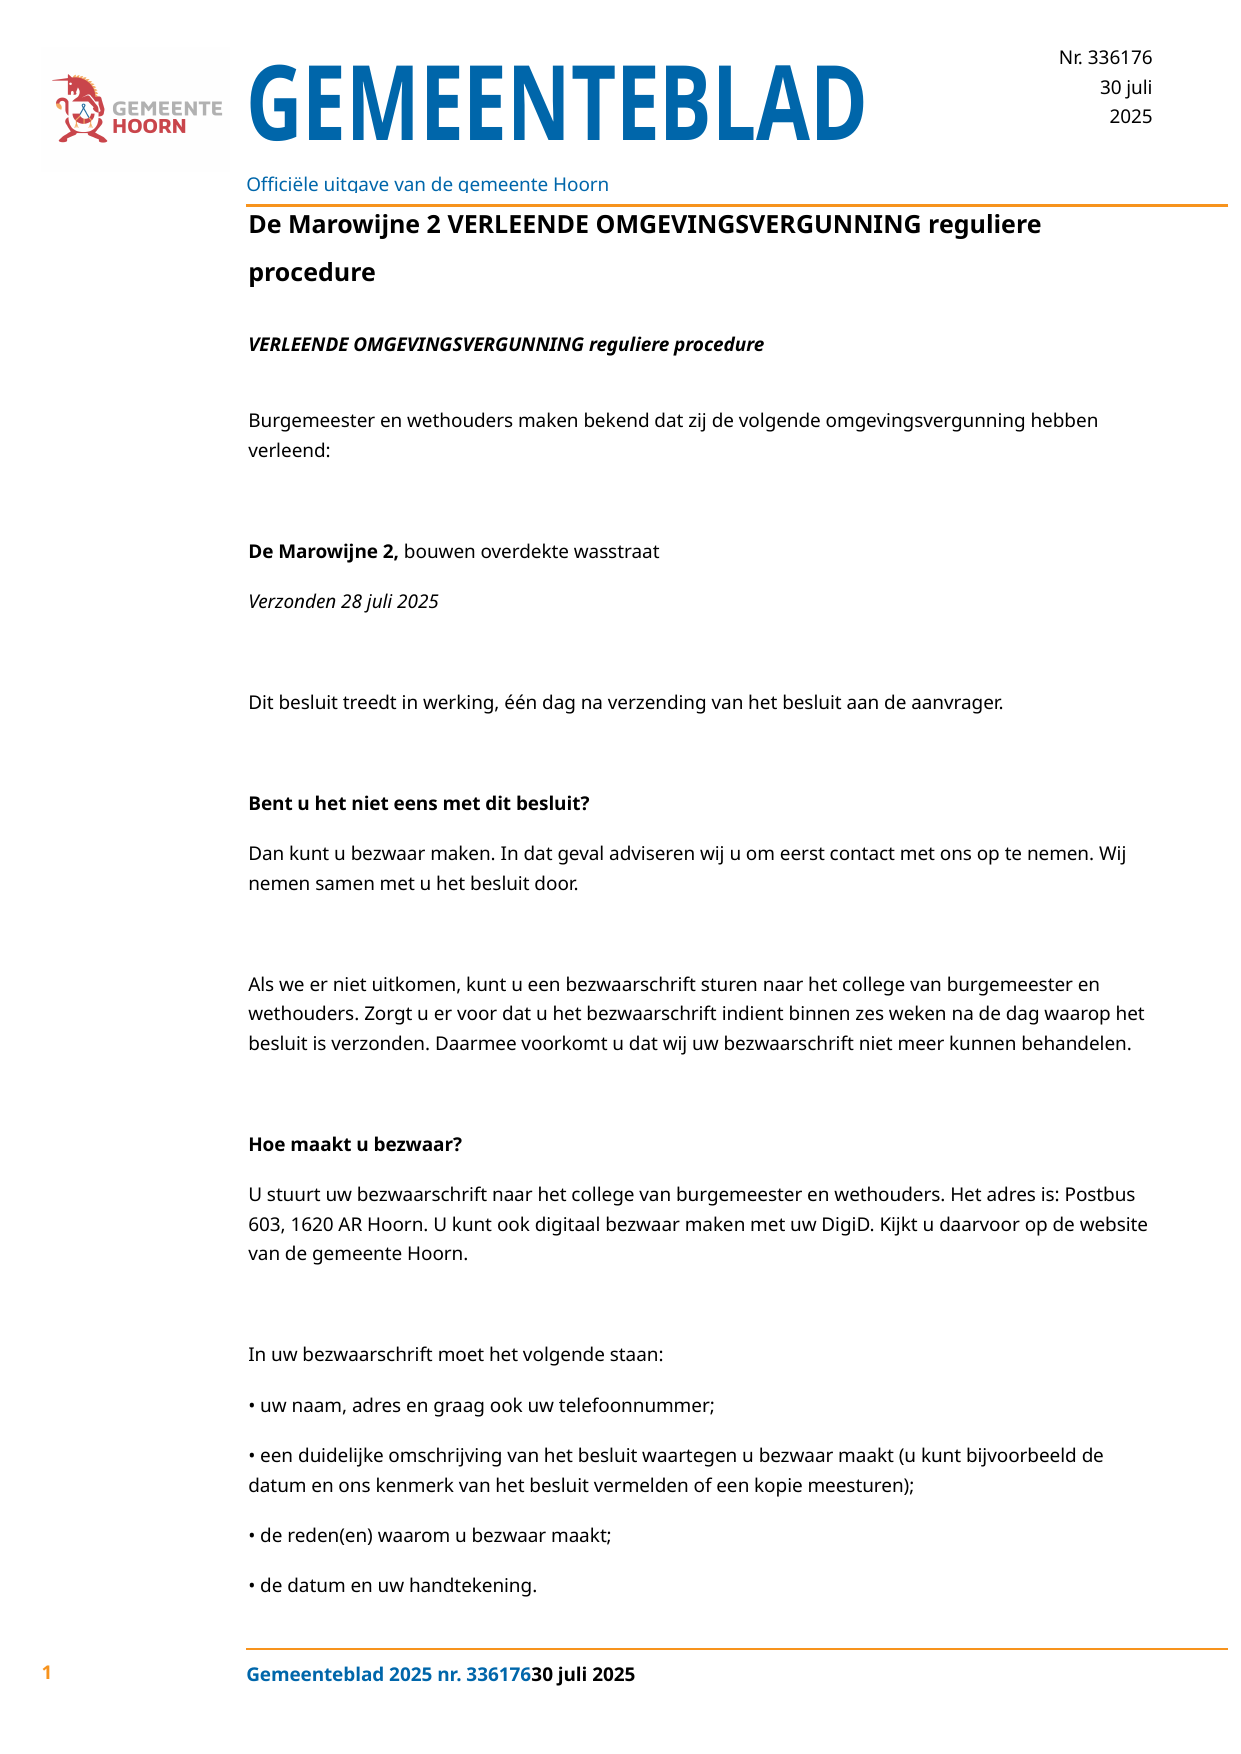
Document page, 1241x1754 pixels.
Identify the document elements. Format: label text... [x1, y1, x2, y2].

text In uw bezwaarschrift moet het volgende staan: [248, 1341, 1152, 1367]
text • de datum en uw handtekening. [248, 1573, 1152, 1598]
text U stuurt uw bezwaarschrift naar het college van burgemeester en wethouders. Het adres is: Postbus 603, 1620 AR Hoorn. U kunt ook digitaal bezwaar maken met uw DigiD. Kijkt u daarvoor op de website van de gemeente Hoorn. [248, 1181, 1152, 1266]
picture [41, 47, 231, 172]
text • uw naam, adres en graag ook uw telefoonnummer; [248, 1392, 1152, 1417]
text Bent u het niet eens met dit besluit? [248, 790, 1152, 816]
text De Marowijne 2 VERLEENDE OMGEVINGSVERGUNNING reguliere procedure [248, 207, 1152, 288]
text • de reden(en) waarom u bezwaar maakt; [248, 1522, 1152, 1548]
text Burgemeester en wethouders maken bekend dat zij de volgende omgevingsvergunning hebben verleend: [248, 408, 1152, 463]
text Hoe maakt u bezwaar? [248, 1131, 1152, 1157]
text • een duidelijke omschrijving van het besluit waartegen u bezwaar maakt (u kunt bijvoorbeeld de datum en ons kenmerk van het besluit vermelden of een kopie meesturen); [248, 1442, 1152, 1497]
text Verzonden 28 juli 2025 [248, 588, 1152, 614]
text Als we er niet uitkomen, kunt u een bezwaarschrift sturen naar het college van burgemeester en wethouders. Zorgt u er voor dat u het bezwaarschrift indient binnen zes weken na de dag waarop het besluit is verzonden. Daarmee voorkomt u dat wij uw bezwaarschrift niet meer kunnen behandelen. [248, 971, 1152, 1056]
text Dan kunt u bezwaar maken. In dat geval adviseren wij u om eerst contact met ons op te nemen. Wij nemen samen met u het besluit door. [248, 841, 1152, 896]
text VERLEENDE OMGEVINGSVERGUNNING reguliere procedure [248, 331, 1152, 357]
text Dit besluit treedt in werking, één dag na verzending van het besluit aan de aanvrager. [248, 689, 1152, 715]
text De Marowijne 2, bouwen overdekte wasstraat [248, 538, 1152, 564]
